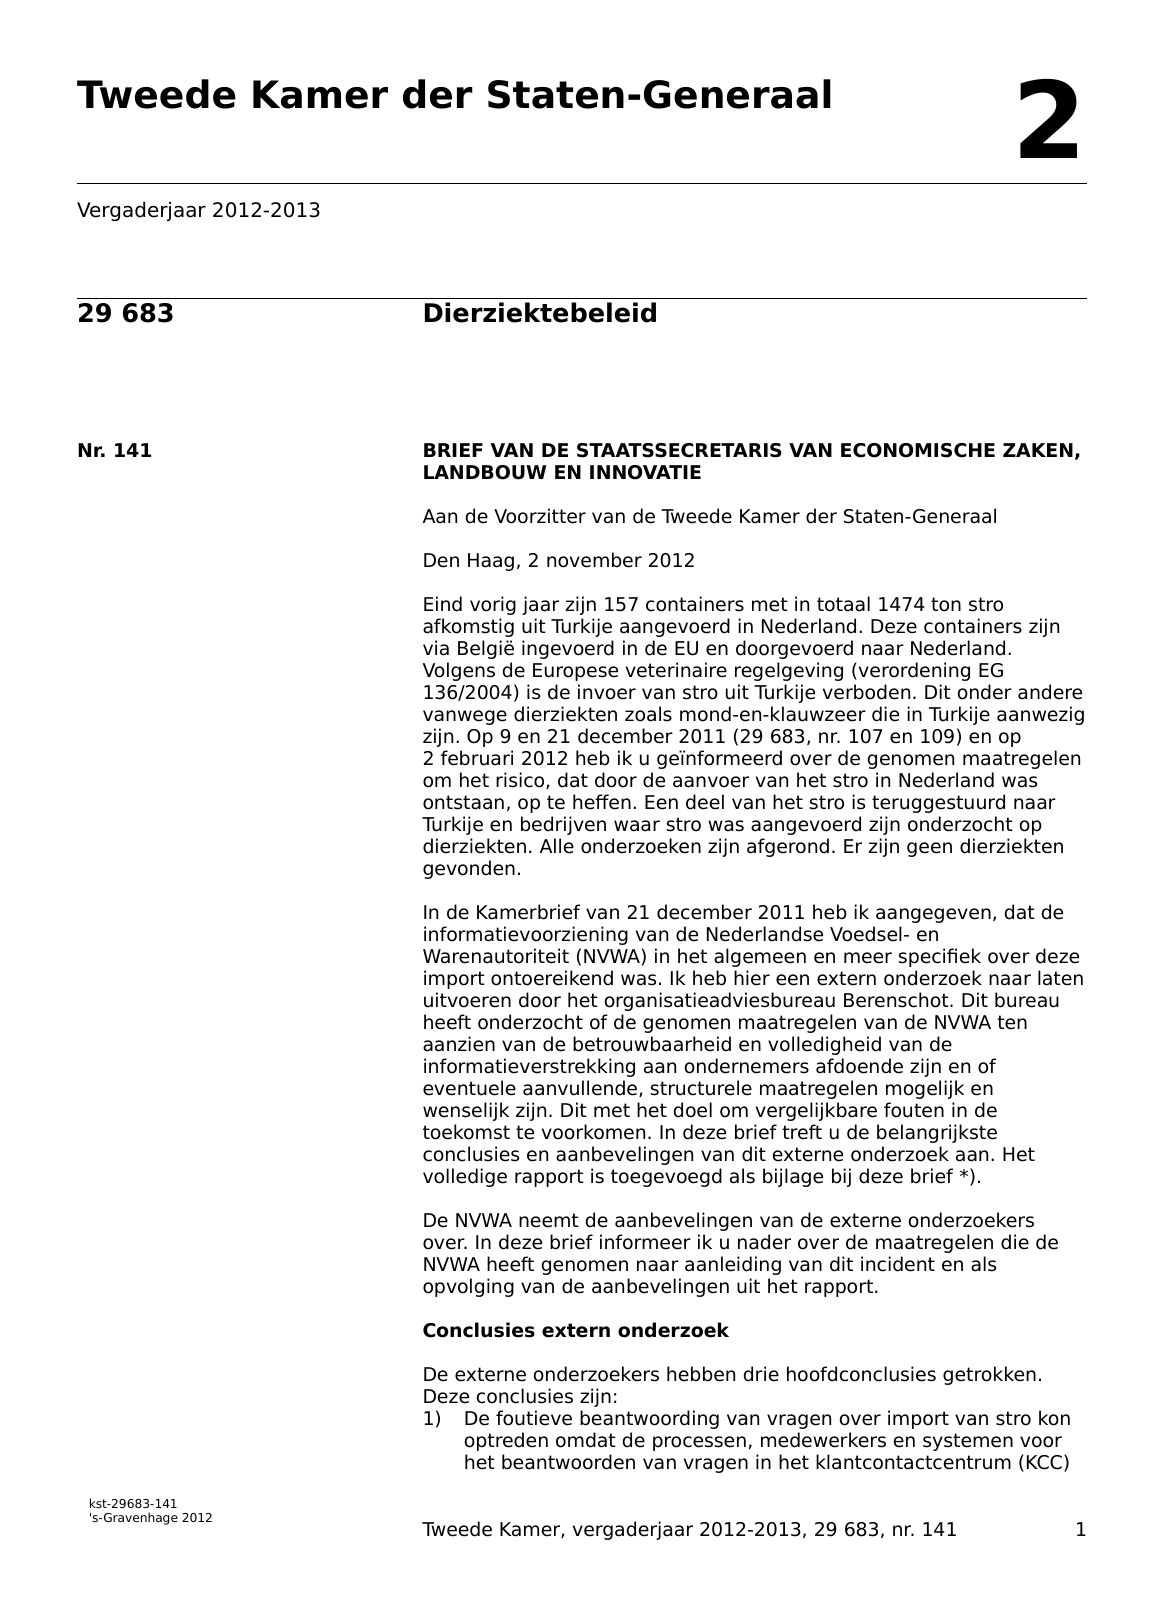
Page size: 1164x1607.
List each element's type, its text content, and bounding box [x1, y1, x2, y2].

text kst-29683-141 [88, 1497, 323, 1511]
text 's-Gravenhage 2012 [88, 1511, 323, 1525]
table_cell Vergaderjaar 2012-2013 [77, 184, 1087, 298]
table_header Tweede Kamer der Staten-Generaal [77, 59, 886, 183]
text Den Haag, 2 november 2012 [422, 550, 1087, 572]
subtitle 29 683 Dierziektebeleid [77, 299, 1087, 329]
text De NVWA neemt de aanbevelingen van de externe onderzoekers over. In deze brief informeer ik u nader over de maatregelen die de NVWA heeft genomen naar aanleiding van dit incident en als opvolging van de aanbevelingen uit het rapport. [422, 1210, 1087, 1298]
subtitle Nr. 141 BRIEF VAN DE STAATSSECRETARIS VAN ECONOMISCHE ZAKEN, LANDBOUW EN INNOVATIE [77, 440, 1087, 484]
text De externe onderzoekers hebben drie hoofdconclusies getrokken. Deze conclusies zijn: [422, 1364, 1087, 1408]
text 1) De foutieve beantwoording van vragen over import van stro kon optreden omdat de processen, medewerkers en systemen voor het beantwoorden van vragen in het klantcontactcentrum (KCC) [422, 1408, 1087, 1474]
table_header 2 [886, 59, 1087, 183]
text Aan de Voorzitter van de Tweede Kamer der Staten-Generaal [422, 506, 1087, 528]
text In de Kamerbrief van 21 december 2011 heb ik aangegeven, dat de informatievoorziening van de Nederlandse Voedsel- en Warenautoriteit (NVWA) in het algemeen en meer specifiek over deze import ontoereikend was. Ik heb hier een extern onderzoek naar laten uitvoeren door het organisatieadviesbureau Berenschot. Dit bureau heeft onderzocht of de genomen maatregelen van de NVWA ten aanzien van de betrouwbaarheid en volledigheid van de informatieverstrekking aan ondernemers afdoende zijn en of eventuele aanvullende, structurele maatregelen mogelijk en wenselijk zijn. Dit met het doel om vergelijkbare fouten in de toekomst te voorkomen. In deze brief treft u de belangrijkste conclusies en aanbevelingen van dit externe onderzoek aan. Het volledige rapport is toegevoegd als bijlage bij deze brief *). [422, 902, 1087, 1188]
text Eind vorig jaar zijn 157 containers met in totaal 1474 ton stro afkomstig uit Turkije aangevoerd in Nederland. Deze containers zijn via België ingevoerd in de EU en doorgevoerd naar Nederland. Volgens de Europese veterinaire regelgeving (verordening EG 136/2004) is de invoer van stro uit Turkije verboden. Dit onder andere vanwege dierziekten zoals mond-en-klauwzeer die in Turkije aanwezig zijn. Op 9 en 21 december 2011 (29 683, nr. 107 en 109) en op 2 februari 2012 heb ik u geïnformeerd over de genomen maatregelen om het risico, dat door de aanvoer van het stro in Nederland was ontstaan, op te heffen. Een deel van het stro is teruggestuurd naar Turkije en bedrijven waar stro was aangevoerd zijn onderzocht op dierziekten. Alle onderzoeken zijn afgerond. Er zijn geen dierziekten gevonden. [422, 594, 1087, 880]
subtitle Conclusies extern onderzoek [422, 1320, 1087, 1342]
